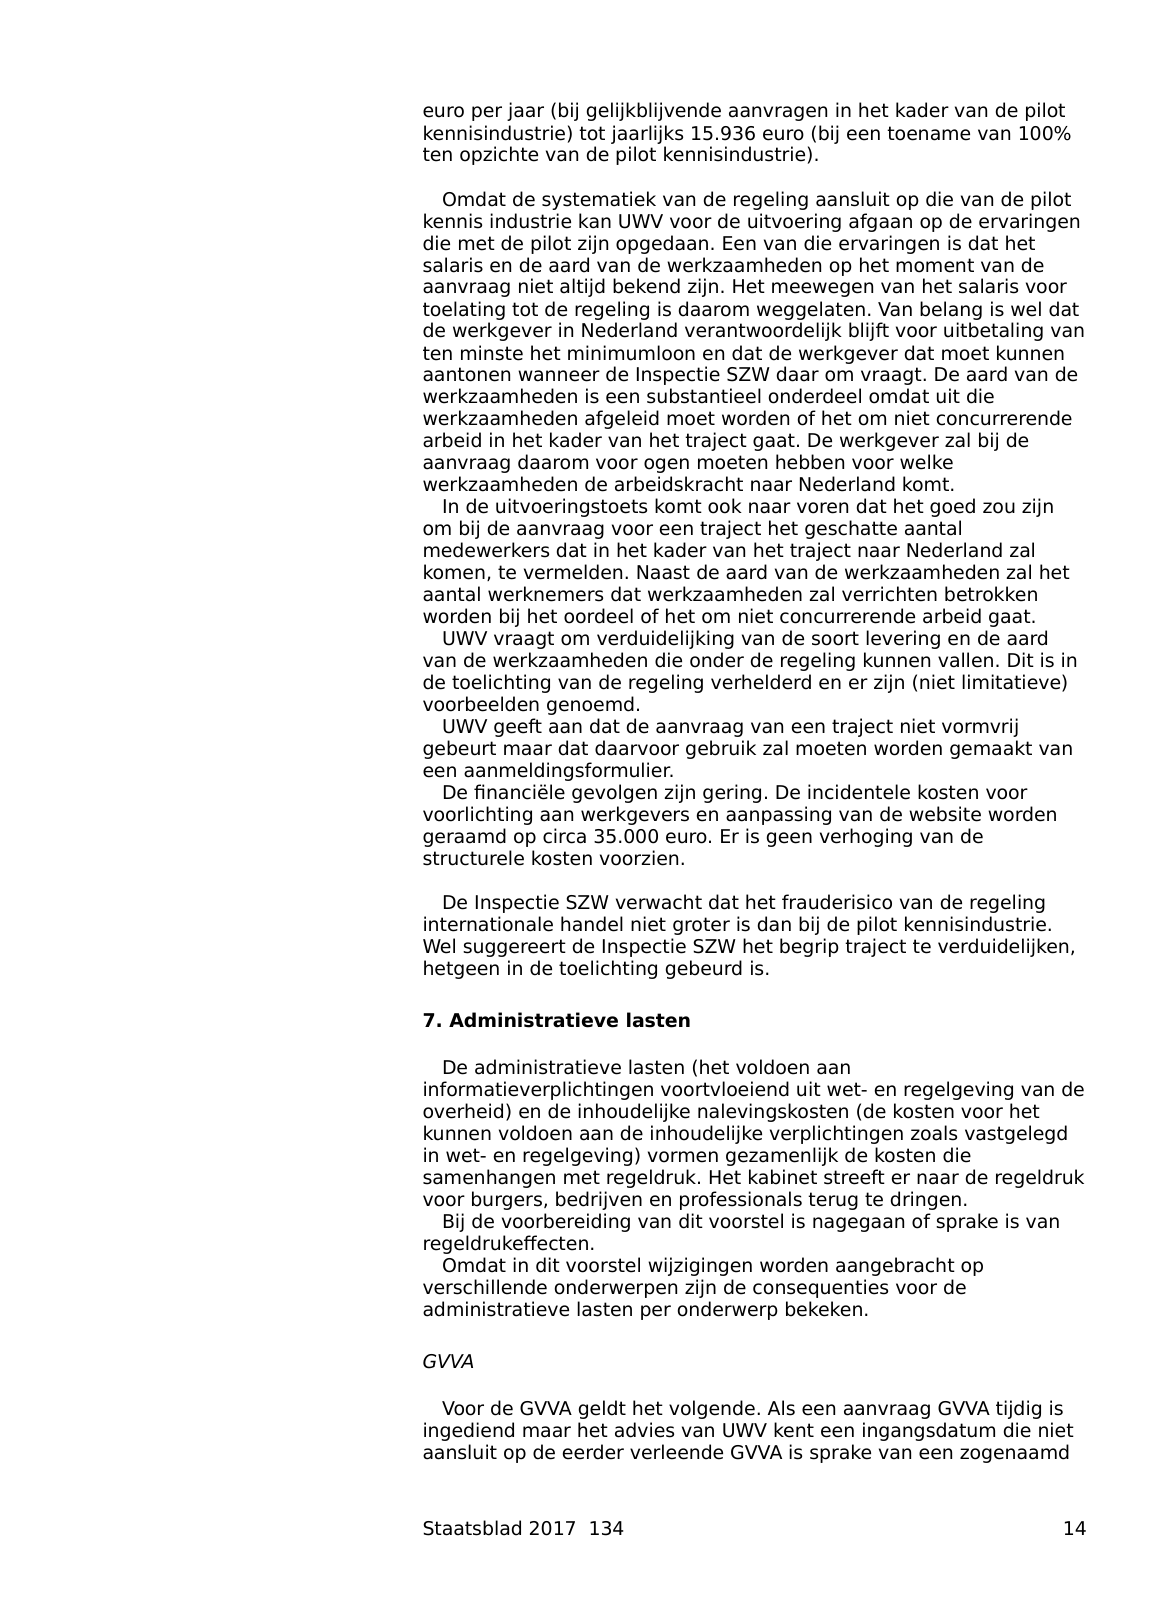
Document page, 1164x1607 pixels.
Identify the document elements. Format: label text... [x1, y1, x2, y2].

text euro per jaar (bij gelijkblijvende aanvragen in het kader van de pilot kennisindustrie) tot jaarlijks 15.936 euro (bij een toename van 100% ten opzichte van de pilot kennisindustrie). [422, 100, 1087, 166]
text De Inspectie SZW verwacht dat het frauderisico van de regeling internationale handel niet groter is dan bij de pilot kennisindustrie. Wel suggereert de Inspectie SZW het begrip traject te verduidelijken, hetgeen in de toelichting gebeurd is. [422, 892, 1087, 980]
subtitle GVVA [422, 1351, 1087, 1373]
text De financiële gevolgen zijn gering. De incidentele kosten voor voorlichting aan werkgevers en aanpassing van de website worden geraamd op circa 35.000 euro. Er is geen verhoging van de structurele kosten voorzien. [422, 782, 1087, 870]
text De administratieve lasten (het voldoen aan informatieverplichtingen voortvloeiend uit wet- en regelgeving van de overheid) en de inhoudelijke nalevingskosten (de kosten voor het kunnen voldoen aan de inhoudelijke verplichtingen zoals vastgelegd in wet- en regelgeving) vormen gezamenlijk de kosten die samenhangen met regeldruk. Het kabinet streeft er naar de regeldruk voor burgers, bedrijven en professionals terug te dringen. [422, 1057, 1087, 1211]
text Omdat de systematiek van de regeling aansluit op die van de pilot kennis industrie kan UWV voor de uitvoering afgaan op de ervaringen die met de pilot zijn opgedaan. Een van die ervaringen is dat het salaris en de aard van de werkzaamheden op het moment van de aanvraag niet altijd bekend zijn. Het meewegen van het salaris voor toelating tot de regeling is daarom weggelaten. Van belang is wel dat de werkgever in Nederland verantwoordelijk blijft voor uitbetaling van ten minste het minimumloon en dat de werkgever dat moet kunnen aantonen wanneer de Inspectie SZW daar om vraagt. De aard van de werkzaamheden is een substantieel onderdeel omdat uit die werkzaamheden afgeleid moet worden of het om niet concurrerende arbeid in het kader van het traject gaat. De werkgever zal bij de aanvraag daarom voor ogen moeten hebben voor welke werkzaamheden de arbeidskracht naar Nederland komt. [422, 188, 1087, 496]
text In de uitvoeringstoets komt ook naar voren dat het goed zou zijn om bij de aanvraag voor een traject het geschatte aantal medewerkers dat in het kader van het traject naar Nederland zal komen, te vermelden. Naast de aard van de werkzaamheden zal het aantal werknemers dat werkzaamheden zal verrichten betrokken worden bij het oordeel of het om niet concurrerende arbeid gaat. [422, 496, 1087, 628]
text UWV vraagt om verduidelijking van de soort levering en de aard van de werkzaamheden die onder de regeling kunnen vallen. Dit is in de toelichting van de regeling verhelderd en er zijn (niet limitatieve) voorbeelden genoemd. [422, 628, 1087, 716]
text Bij de voorbereiding van dit voorstel is nagegaan of sprake is van regeldrukeffecten. [422, 1211, 1087, 1255]
subtitle 7. Administratieve lasten [422, 1010, 1087, 1032]
text Omdat in dit voorstel wijzigingen worden aangebracht op verschillende onderwerpen zijn de consequenties voor de administratieve lasten per onderwerp bekeken. [422, 1255, 1087, 1321]
text UWV geeft aan dat de aanvraag van een traject niet vormvrij gebeurt maar dat daarvoor gebruik zal moeten worden gemaakt van een aanmeldingsformulier. [422, 716, 1087, 782]
text Voor de GVVA geldt het volgende. Als een aanvraag GVVA tijdig is ingediend maar het advies van UWV kent een ingangsdatum die niet aansluit op de eerder verleende GVVA is sprake van een zogenaamd [422, 1398, 1087, 1464]
